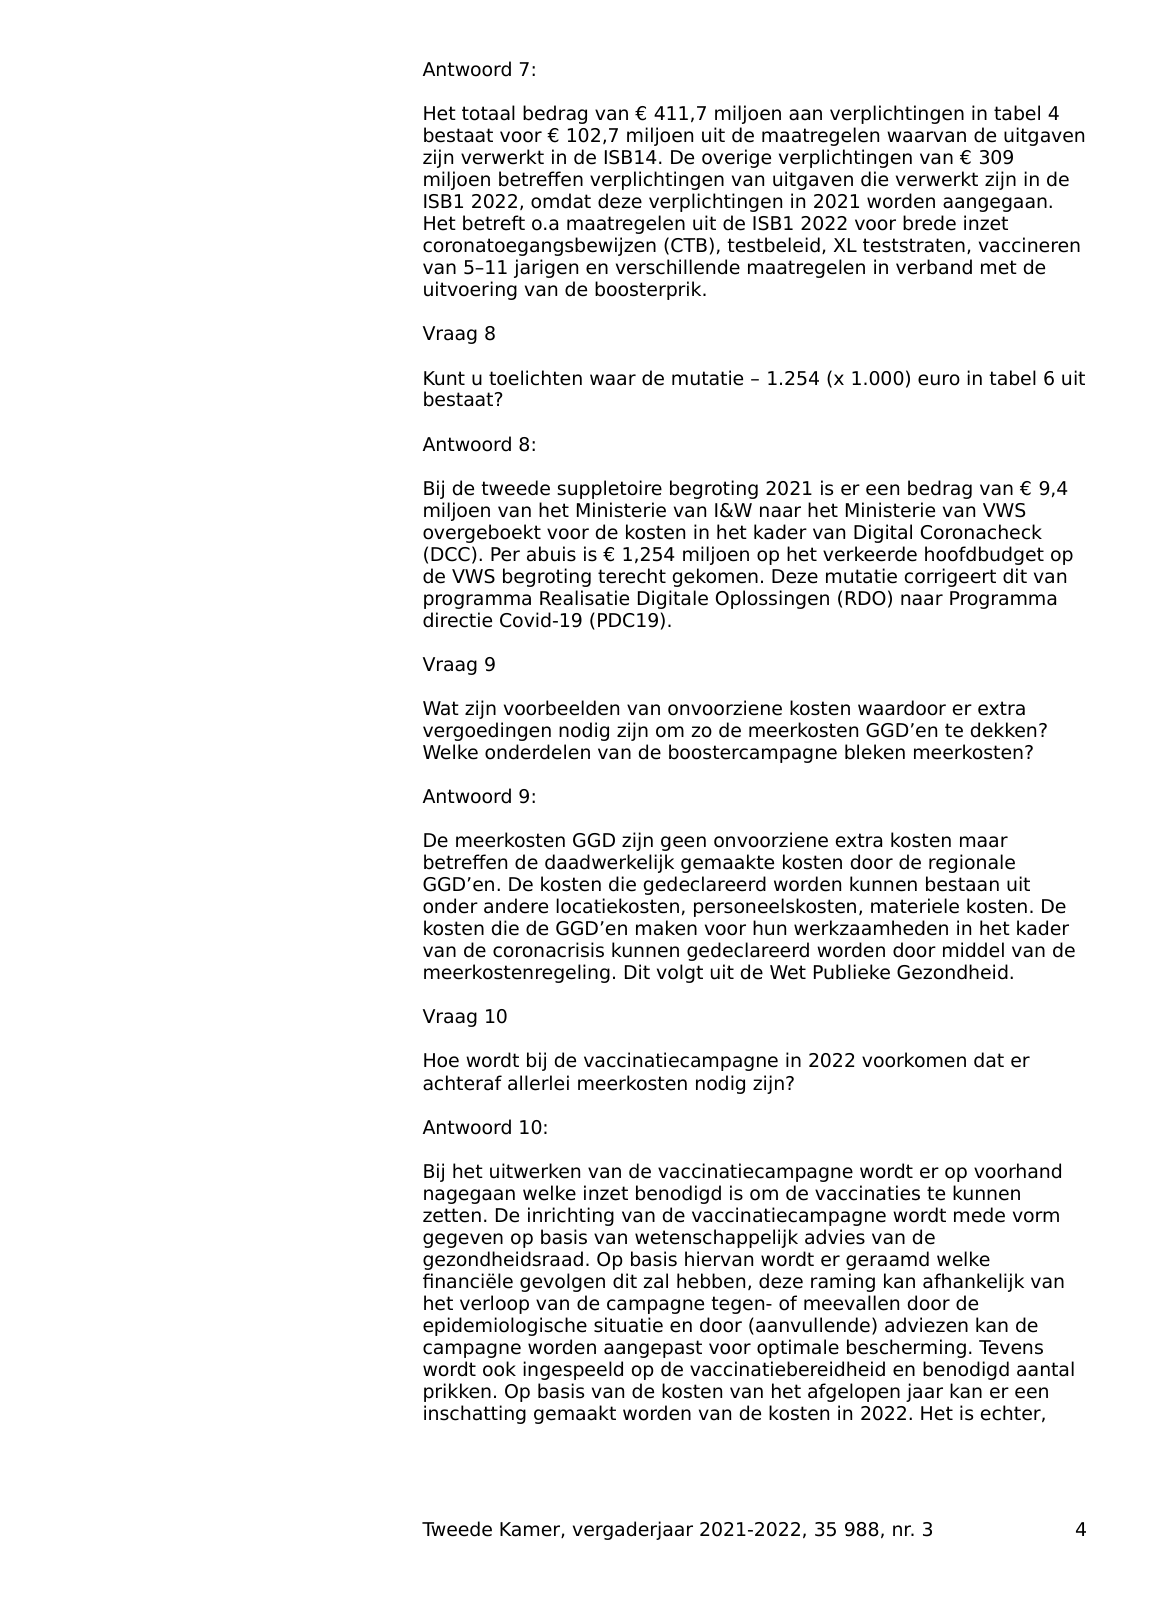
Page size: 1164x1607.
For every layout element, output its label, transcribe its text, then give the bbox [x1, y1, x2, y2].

text Bij het uitwerken van de vaccinatiecampagne wordt er op voorhand nagegaan welke inzet benodigd is om de vaccinaties te kunnen zetten. De inrichting van de vaccinatiecampagne wordt mede vorm gegeven op basis van wetenschappelijk advies van de gezondheidsraad. Op basis hiervan wordt er geraamd welke financiële gevolgen dit zal hebben, deze raming kan afhankelijk van het verloop van de campagne tegen- of meevallen door de epidemiologische situatie en door (aanvullende) adviezen kan de campagne worden aangepast voor optimale bescherming. Tevens wordt ook ingespeeld op de vaccinatiebereidheid en benodigd aantal prikken. Op basis van de kosten van het afgelopen jaar kan er een inschatting gemaakt worden van de kosten in 2022. Het is echter, [422, 1161, 1087, 1424]
text Het totaal bedrag van € 411,7 miljoen aan verplichtingen in tabel 4 bestaat voor € 102,7 miljoen uit de maatregelen waarvan de uitgaven zijn verwerkt in de ISB14. De overige verplichtingen van € 309 miljoen betreffen verplichtingen van uitgaven die verwerkt zijn in de ISB1 2022, omdat deze verplichtingen in 2021 worden aangegaan. Het betreft o.a maatregelen uit de ISB1 2022 voor brede inzet coronatoegangsbewijzen (CTB), testbeleid, XL teststraten, vaccineren van 5–11 jarigen en verschillende maatregelen in verband met de uitvoering van de boosterprik. [422, 103, 1087, 301]
subtitle Antwoord 9: [422, 786, 1087, 808]
subtitle Vraag 9 [422, 654, 1087, 676]
subtitle Antwoord 7: [422, 59, 1087, 81]
text Hoe wordt bij de vaccinatiecampagne in 2022 voorkomen dat er achteraf allerlei meerkosten nodig zijn? [422, 1050, 1087, 1094]
subtitle Vraag 10 [422, 1006, 1087, 1028]
subtitle Antwoord 8: [422, 433, 1087, 456]
text De meerkosten GGD zijn geen onvoorziene extra kosten maar betreffen de daadwerkelijk gemaakte kosten door de regionale GGD’en. De kosten die gedeclareerd worden kunnen bestaan uit onder andere locatiekosten, personeelskosten, materiele kosten. De kosten die de GGD’en maken voor hun werkzaamheden in het kader van de coronacrisis kunnen gedeclareerd worden door middel van de meerkostenregeling. Dit volgt uit de Wet Publieke Gezondheid. [422, 830, 1087, 984]
text Wat zijn voorbeelden van onvoorziene kosten waardoor er extra vergoedingen nodig zijn om zo de meerkosten GGD’en te dekken? Welke onderdelen van de boostercampagne bleken meerkosten? [422, 698, 1087, 764]
text Vraag 8 [422, 323, 1087, 345]
text Kunt u toelichten waar de mutatie – 1.254 (x 1.000) euro in tabel 6 uit bestaat? [422, 367, 1087, 411]
text Bij de tweede suppletoire begroting 2021 is er een bedrag van € 9,4 miljoen van het Ministerie van I&W naar het Ministerie van VWS overgeboekt voor de kosten in het kader van Digital Coronacheck (DCC). Per abuis is € 1,254 miljoen op het verkeerde hoofdbudget op de VWS begroting terecht gekomen. Deze mutatie corrigeert dit van programma Realisatie Digitale Oplossingen (RDO) naar Programma directie Covid-19 (PDC19). [422, 478, 1087, 632]
subtitle Antwoord 10: [422, 1117, 1087, 1138]
